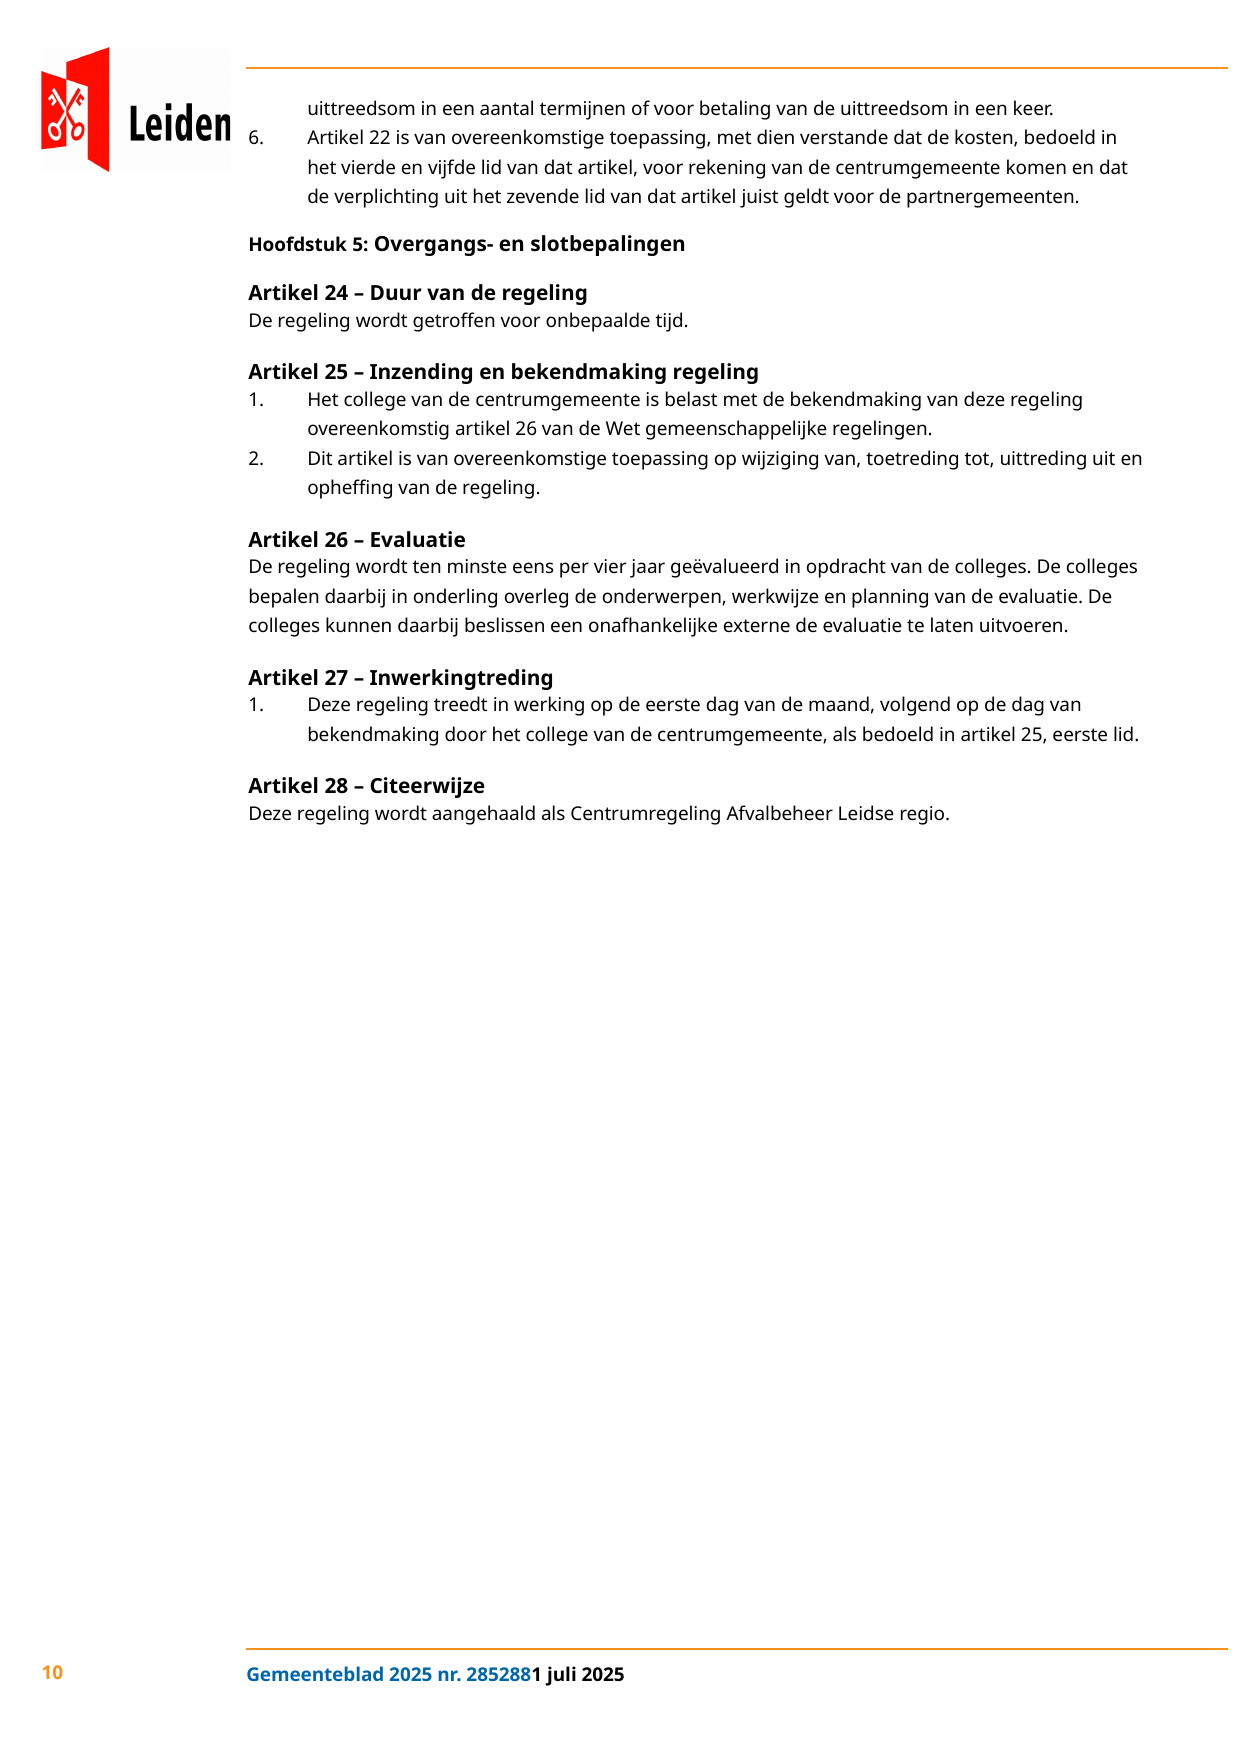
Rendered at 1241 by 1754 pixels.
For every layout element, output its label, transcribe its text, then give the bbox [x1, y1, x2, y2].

list Het college van de centrumgemeente is belast met de bekendmaking van deze regeling overeenkomstig artikel 26 van de Wet gemeenschappelijke regelingen. [248, 386, 1152, 441]
text Hoofdstuk 5: Overgangs- en slotbepalingen [248, 229, 1152, 258]
text De regeling wordt ten minste eens per vier jaar geëvalueerd in opdracht van de colleges. De colleges bepalen daarbij in onderling overleg de onderwerpen, werkwijze en planning van de evaluatie. De colleges kunnen daarbij beslissen een onafhankelijke externe de evaluatie te laten uitvoeren. [248, 553, 1152, 638]
list Deze regeling treedt in werking op de eerste dag van de maand, volgend op de dag van bekendmaking door het college van de centrumgemeente, als bedoeld in artikel 25, eerste lid. [248, 691, 1152, 747]
list uittreedsom in een aantal termijnen of voor betaling van de uittreedsom in een keer. [248, 95, 1152, 121]
text Artikel 26 – Evaluatie [248, 525, 1152, 553]
text Artikel 24 – Duur van de regeling [248, 278, 1152, 307]
text Artikel 25 – Inzending en bekendmaking regeling [248, 357, 1152, 386]
text De regeling wordt getroffen voor onbepaalde tijd. [248, 307, 1152, 333]
picture [41, 47, 231, 172]
list Dit artikel is van overeenkomstige toepassing op wijziging van, toetreding tot, uittreding uit en opheffing van de regeling. [248, 445, 1152, 500]
list Artikel 22 is van overeenkomstige toepassing, met dien verstande dat de kosten, bedoeld in het vierde en vijfde lid van dat artikel, voor rekening van de centrumgemeente komen en dat de verplichting uit het zevende lid van dat artikel juist geldt voor de partnergemeenten. [248, 124, 1152, 209]
text Deze regeling wordt aangehaald als Centrumregeling Afvalbeheer Leidse regio. [248, 800, 1152, 826]
text Artikel 28 – Citeerwijze [248, 771, 1152, 800]
text Artikel 27 – Inwerkingtreding [248, 663, 1152, 691]
